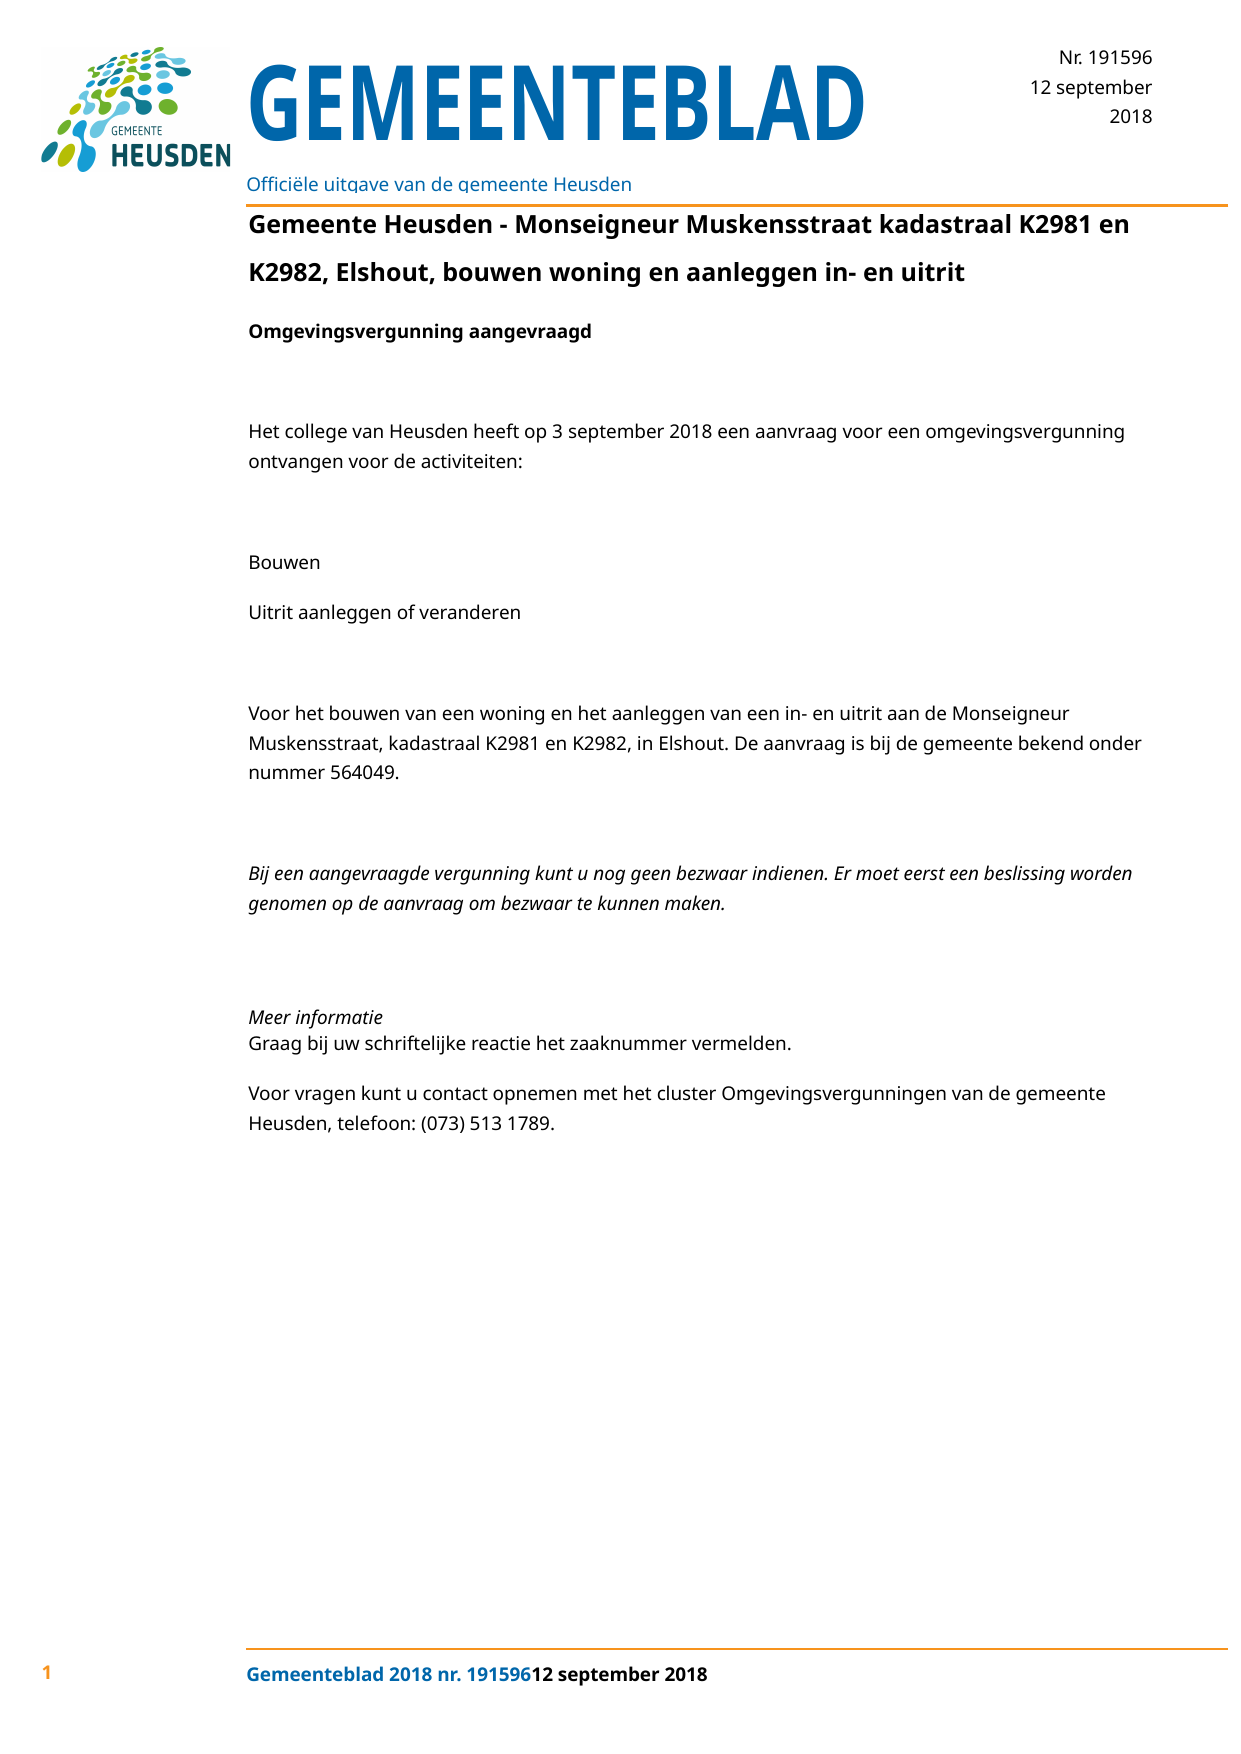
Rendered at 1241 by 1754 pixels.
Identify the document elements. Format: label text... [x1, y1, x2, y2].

text Uitrit aanleggen of veranderen [248, 599, 1152, 625]
text Voor het bouwen van een woning en het aanleggen van een in- en uitrit aan de Monseigneur Muskensstraat, kadastraal K2981 en K2982, in Elshout. De aanvraag is bij de gemeente bekend onder nummer 564049. [248, 700, 1152, 785]
text Bij een aangevraagde vergunning kunt u nog geen bezwaar indienen. Er moet eerst een beslissing worden genomen op de aanvraag om bezwaar te kunnen maken. [248, 860, 1152, 916]
text Omgevingsvergunning aangevraagd [248, 318, 1152, 344]
text Graag bij uw schriftelijke reactie het zaaknummer vermelden. [248, 1030, 1152, 1056]
text Meer informatie [248, 1004, 1152, 1030]
picture [41, 47, 231, 172]
text Voor vragen kunt u contact opnemen met het cluster Omgevingsvergunningen van de gemeente Heusden, telefoon: (073) 513 1789. [248, 1081, 1152, 1136]
text Gemeente Heusden - Monseigneur Muskensstraat kadastraal K2981 en K2982, Elshout, bouwen woning en aanleggen in- en uitrit [248, 207, 1152, 288]
text Bouwen [248, 549, 1152, 575]
text Het college van Heusden heeft op 3 september 2018 een aanvraag voor een omgevingsvergunning ontvangen voor de activiteiten: [248, 419, 1152, 474]
